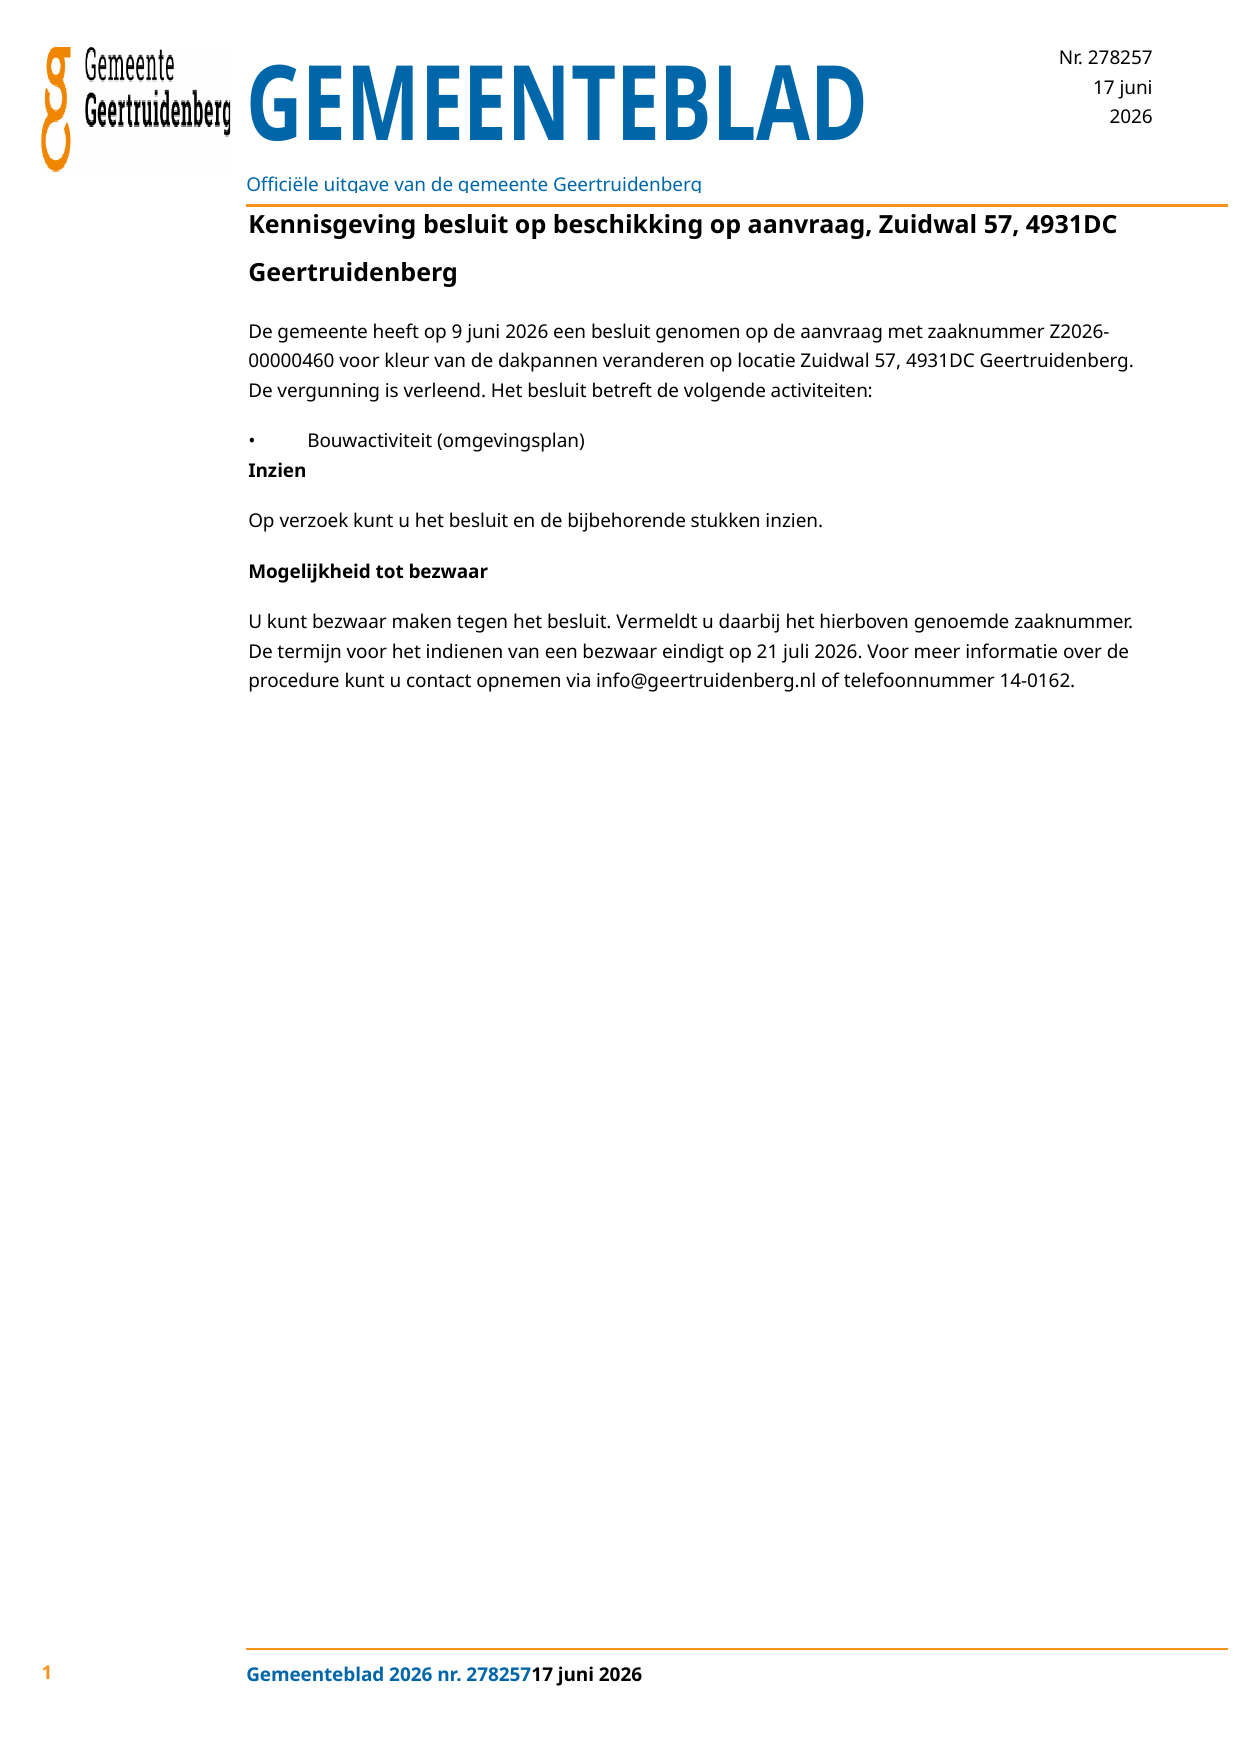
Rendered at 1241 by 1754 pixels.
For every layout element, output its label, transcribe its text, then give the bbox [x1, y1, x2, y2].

text Kennisgeving besluit op beschikking op aanvraag, Zuidwal 57, 4931DC Geertruidenberg [248, 207, 1152, 288]
text Op verzoek kunt u het besluit en de bijbehorende stukken inzien. [248, 507, 1152, 533]
text U kunt bezwaar maken tegen het besluit. Vermeldt u daarbij het hierboven genoemde zaaknummer. De termijn voor het indienen van een bezwaar eindigt op 21 juli 2026. Voor meer informatie over de procedure kunt u contact opnemen via info@geertruidenberg.nl of telefoonnummer 14-0162. [248, 608, 1152, 693]
text Mogelijkheid tot bezwaar [248, 558, 1152, 584]
list Bouwactiviteit (omgevingsplan) [248, 427, 1152, 453]
text De gemeente heeft op 9 juni 2026 een besluit genomen op de aanvraag met zaaknummer Z2026-00000460 voor kleur van de dakpannen veranderen op locatie Zuidwal 57, 4931DC Geertruidenberg. De vergunning is verleend. Het besluit betreft de volgende activiteiten: [248, 318, 1152, 403]
text Inzien [248, 457, 1152, 483]
picture [41, 47, 231, 172]
